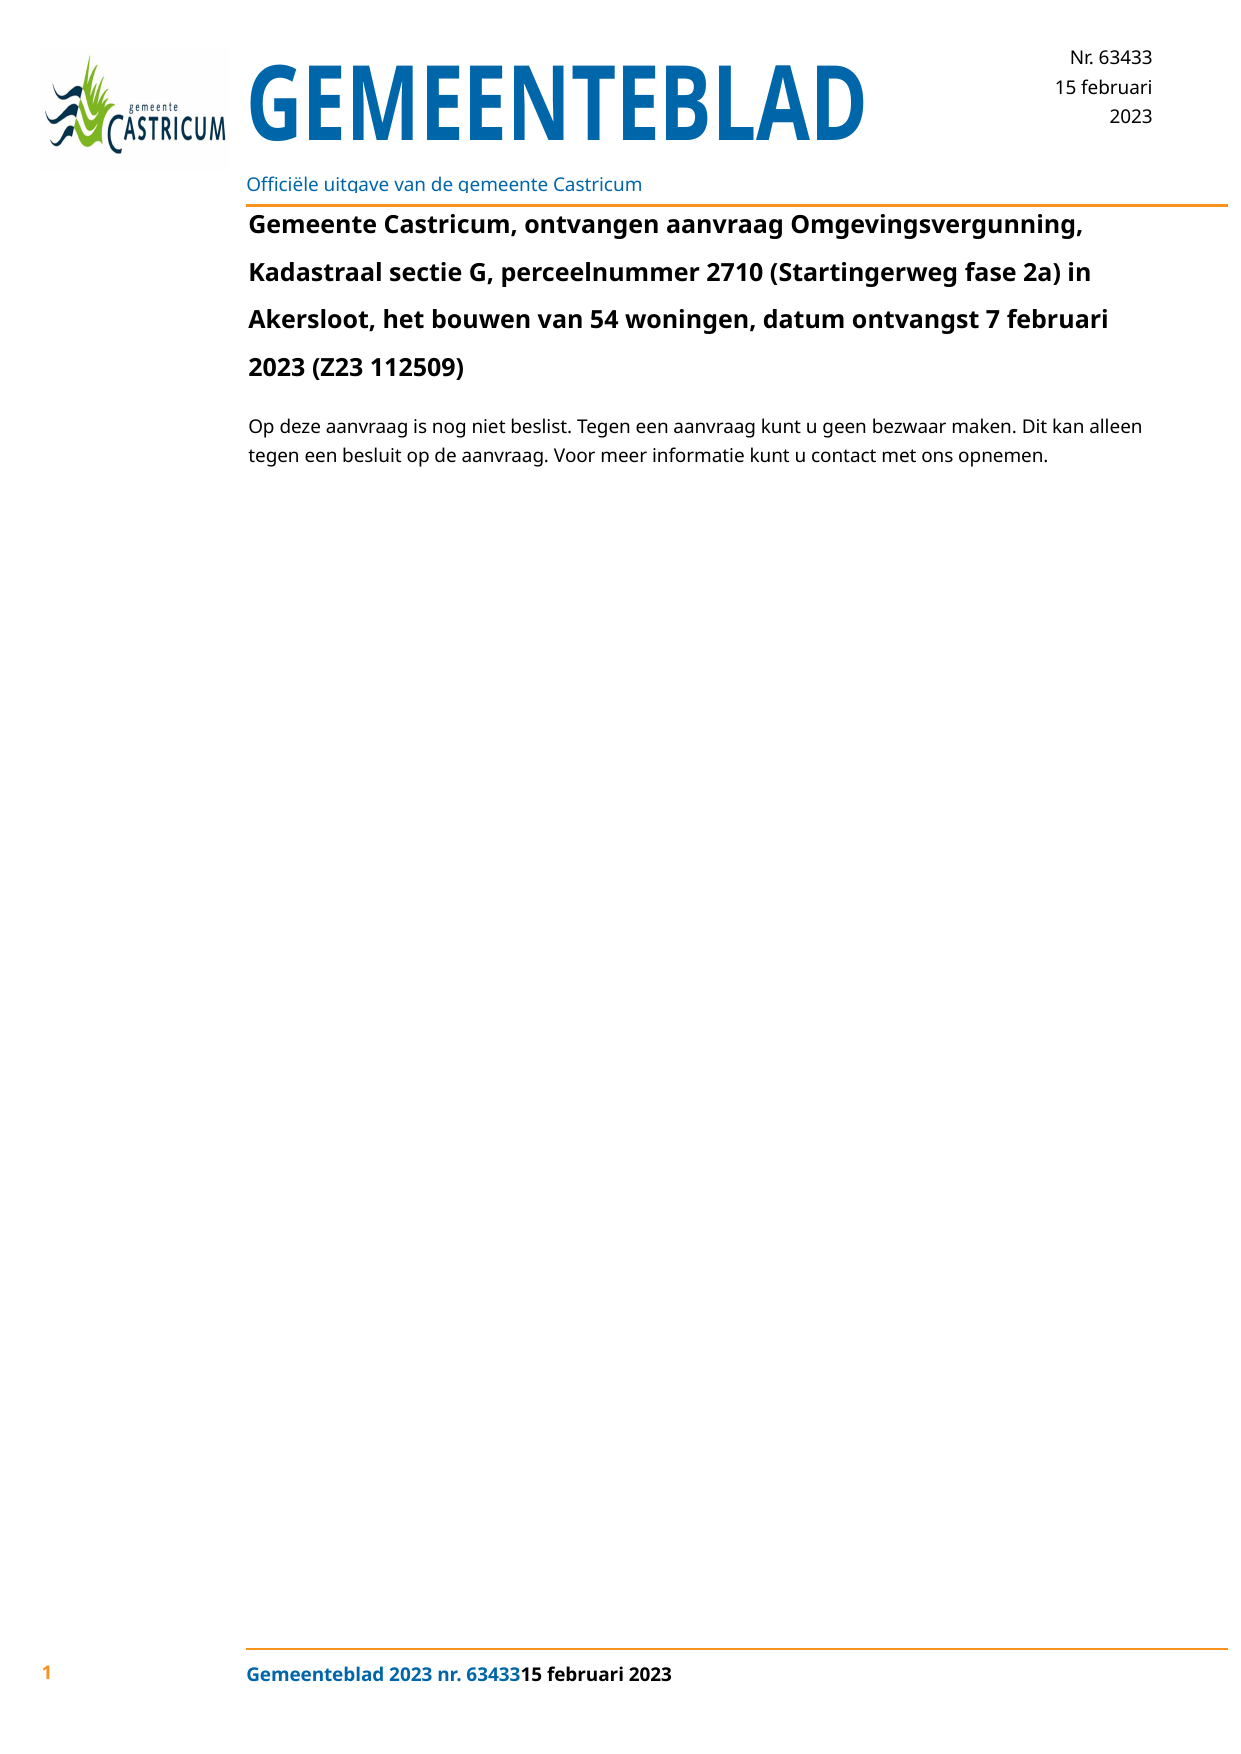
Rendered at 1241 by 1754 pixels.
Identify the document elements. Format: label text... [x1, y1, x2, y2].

text Gemeente Castricum, ontvangen aanvraag Omgevingsvergunning, Kadastraal sectie G, perceelnummer 2710 (Startingerweg fase 2a) in Akersloot, het bouwen van 54 woningen, datum ontvangst 7 februari 2023 (Z23 112509) [248, 207, 1152, 384]
text Op deze aanvraag is nog niet beslist. Tegen een aanvraag kunt u geen bezwaar maken. Dit kan alleen tegen een besluit op de aanvraag. Voor meer informatie kunt u contact met ons opnemen. [248, 413, 1152, 468]
picture [41, 47, 231, 172]
